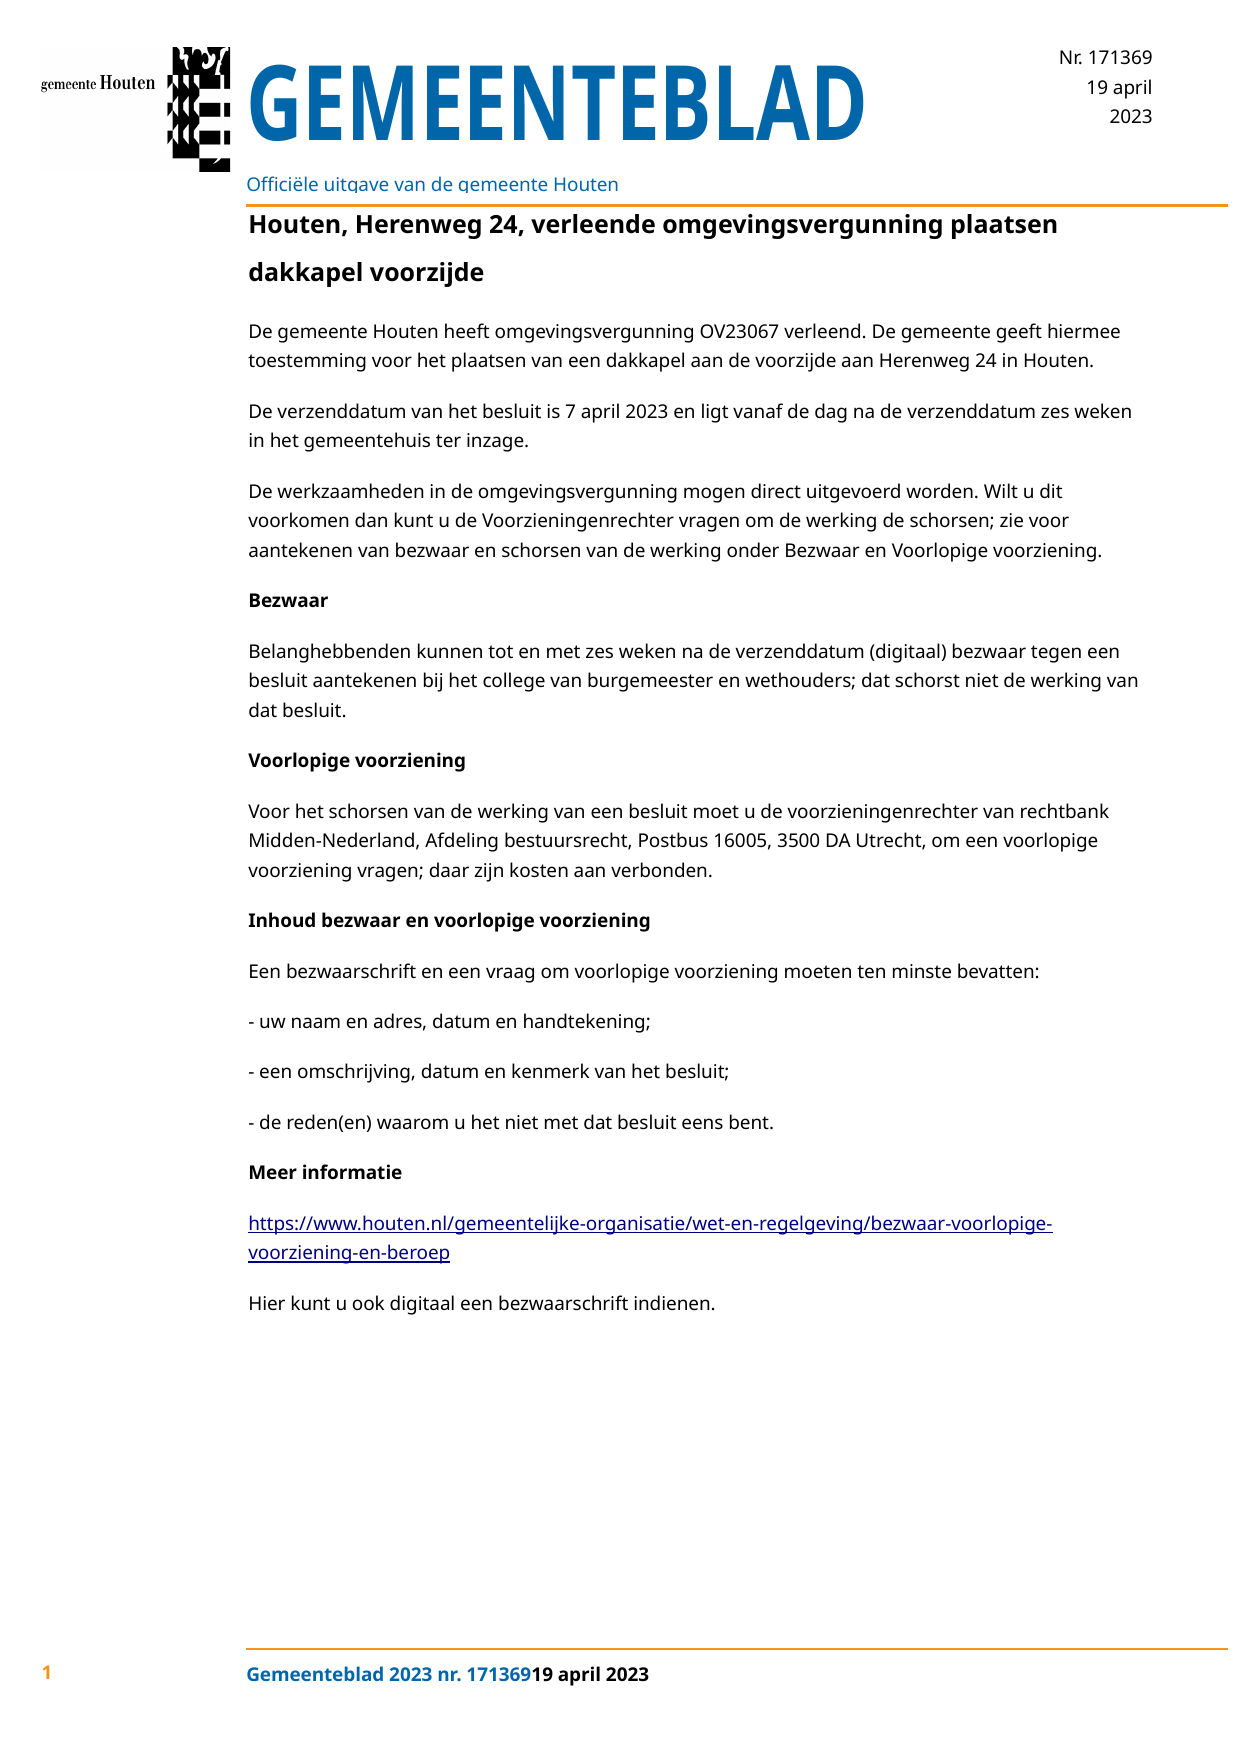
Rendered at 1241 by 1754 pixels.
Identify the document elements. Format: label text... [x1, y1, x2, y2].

text - de reden(en) waarom u het niet met dat besluit eens bent. [248, 1109, 1152, 1135]
text Meer informatie [248, 1159, 1152, 1185]
text De gemeente Houten heeft omgevingsvergunning OV23067 verleend. De gemeente geeft hiermee toestemming voor het plaatsen van een dakkapel aan de voorzijde aan Herenweg 24 in Houten. [248, 318, 1152, 373]
picture [41, 47, 231, 172]
text - uw naam en adres, datum en handtekening; [248, 1008, 1152, 1034]
text - een omschrijving, datum en kenmerk van het besluit; [248, 1059, 1152, 1084]
text De werkzaamheden in de omgevingsvergunning mogen direct uitgevoerd worden. Wilt u dit voorkomen dan kunt u de Voorzieningenrechter vragen om de werking de schorsen; zie voor aantekenen van bezwaar en schorsen van de werking onder Bezwaar en Voorlopige voorziening. [248, 478, 1152, 563]
text Voor het schorsen van de werking van een besluit moet u de voorzieningenrechter van rechtbank Midden-Nederland, Afdeling bestuursrecht, Postbus 16005, 3500 DA Utrecht, om een voorlopige voorziening vragen; daar zijn kosten aan verbonden. [248, 798, 1152, 883]
text Inhoud bezwaar en voorlopige voorziening [248, 907, 1152, 933]
text Voorlopige voorziening [248, 747, 1152, 773]
text https://www.houten.nl/gemeentelijke-organisatie/wet-en-regelgeving/bezwaar-voorlopige-voorziening-en-beroep [248, 1210, 1152, 1265]
text De verzenddatum van het besluit is 7 april 2023 en ligt vanaf de dag na de verzenddatum zes weken in het gemeentehuis ter inzage. [248, 398, 1152, 453]
text Bezwaar [248, 587, 1152, 613]
text Hier kunt u ook digitaal een bezwaarschrift indienen. [248, 1290, 1152, 1316]
text Houten, Herenweg 24, verleende omgevingsvergunning plaatsen dakkapel voorzijde [248, 207, 1152, 288]
text Een bezwaarschrift en een vraag om voorlopige voorziening moeten ten minste bevatten: [248, 958, 1152, 984]
text Belanghebbenden kunnen tot en met zes weken na de verzenddatum (digitaal) bezwaar tegen een besluit aantekenen bij het college van burgemeester en wethouders; dat schorst niet de werking van dat besluit. [248, 638, 1152, 723]
